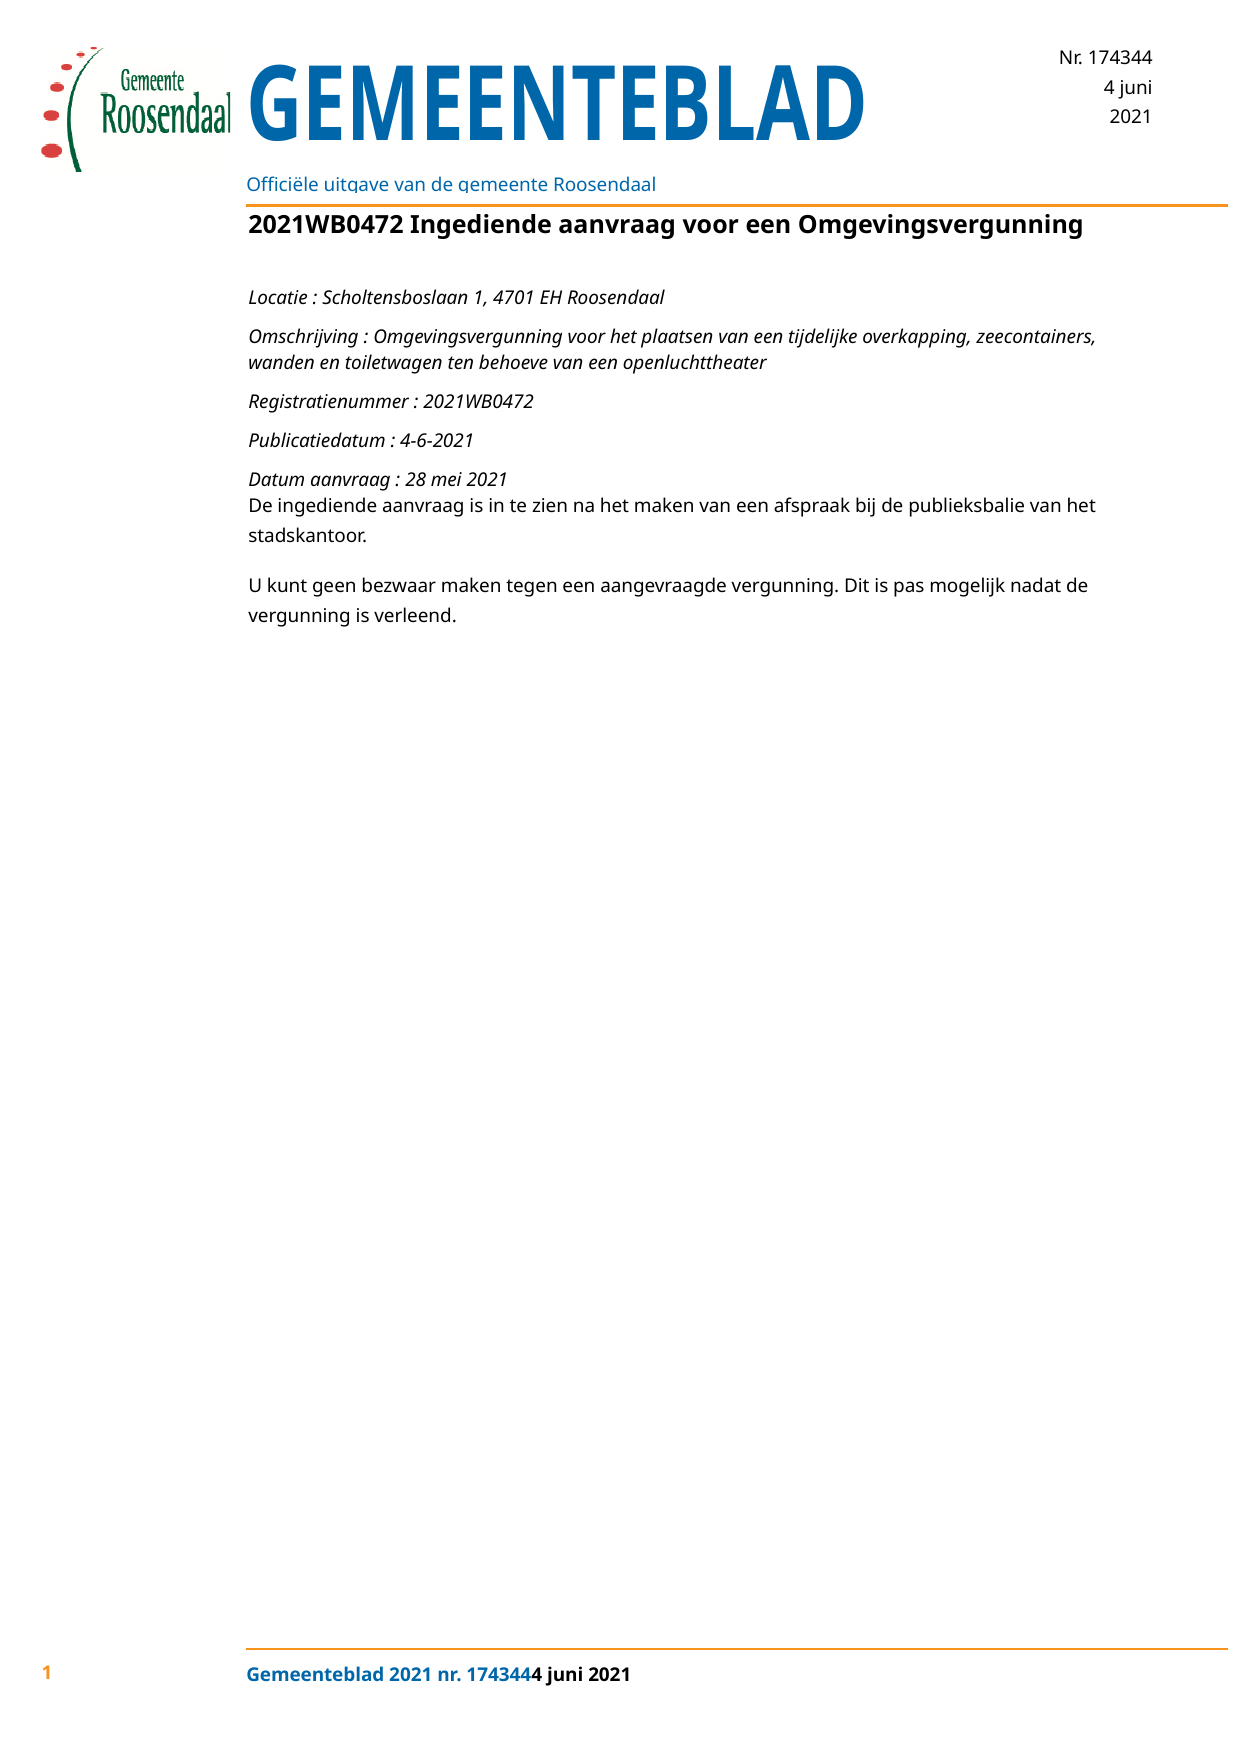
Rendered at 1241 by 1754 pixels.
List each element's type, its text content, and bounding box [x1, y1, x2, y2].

text Omschrijving : Omgevingsvergunning voor het plaatsen van een tijdelijke overkapping, zeecontainers, wanden en toiletwagen ten behoeve van een openluchttheater [248, 323, 1152, 374]
text 2021WB0472 Ingediende aanvraag voor een Omgevingsvergunning [248, 207, 1152, 241]
text U kunt geen bezwaar maken tegen een aangevraagde vergunning. Dit is pas mogelijk nadat de vergunning is verleend. [248, 572, 1152, 628]
text Registratienummer : 2021WB0472 [248, 388, 1152, 414]
text Publicatiedatum : 4-6-2021 [248, 427, 1152, 453]
text De ingediende aanvraag is in te zien na het maken van een afspraak bij de publieksbalie van het stadskantoor. [248, 492, 1152, 548]
text Datum aanvraag : 28 mei 2021 [248, 467, 1152, 492]
picture [41, 47, 231, 172]
text Locatie : Scholtensboslaan 1, 4701 EH Roosendaal [248, 284, 1152, 309]
